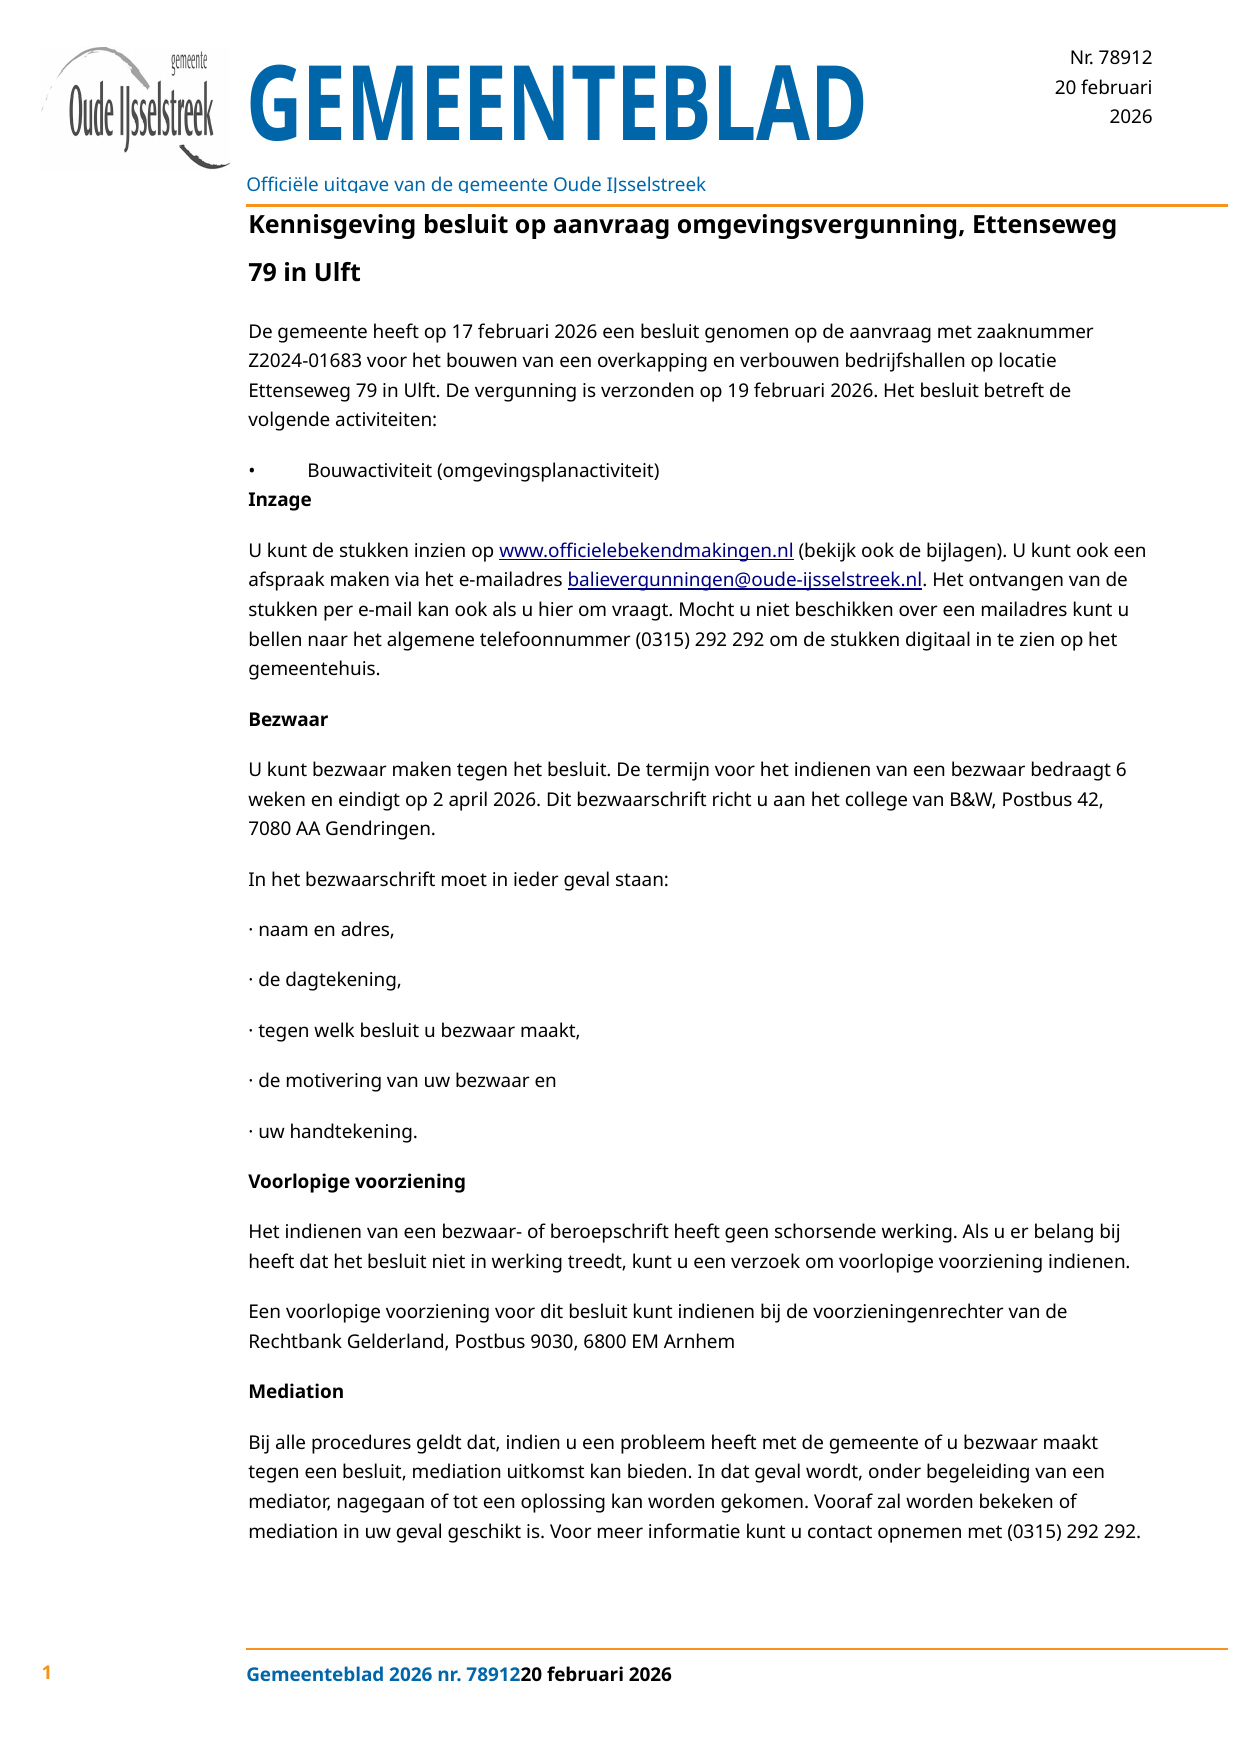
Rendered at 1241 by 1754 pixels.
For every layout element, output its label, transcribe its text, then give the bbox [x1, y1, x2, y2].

text U kunt de stukken inzien op www.officielebekendmakingen.nl (bekijk ook de bijlagen). U kunt ook een afspraak maken via het e-mailadres balievergunningen@oude-ijsselstreek.nl. Het ontvangen van de stukken per e-mail kan ook als u hier om vraagt. Mocht u niet beschikken over een mailadres kunt u bellen naar het algemene telefoonnummer (0315) 292 292 om de stukken digitaal in te zien op het gemeentehuis. [248, 537, 1152, 681]
text · uw handtekening. [248, 1118, 1152, 1144]
text · naam en adres, [248, 916, 1152, 942]
text · tegen welk besluit u bezwaar maakt, [248, 1017, 1152, 1043]
text Mediation [248, 1379, 1152, 1404]
text De gemeente heeft op 17 februari 2026 een besluit genomen op de aanvraag met zaaknummer Z2024-01683 voor het bouwen van een overkapping en verbouwen bedrijfshallen op locatie Ettenseweg 79 in Ulft. De vergunning is verzonden op 19 februari 2026. Het besluit betreft de volgende activiteiten: [248, 318, 1152, 432]
picture [41, 47, 231, 172]
text Kennisgeving besluit op aanvraag omgevingsvergunning, Ettenseweg 79 in Ulft [248, 207, 1152, 288]
text Bezwaar [248, 706, 1152, 732]
text · de motivering van uw bezwaar en [248, 1067, 1152, 1093]
text Een voorlopige voorziening voor dit besluit kunt indienen bij de voorzieningenrechter van de Rechtbank Gelderland, Postbus 9030, 6800 EM Arnhem [248, 1299, 1152, 1354]
text Voorlopige voorziening [248, 1168, 1152, 1194]
text Het indienen van een bezwaar- of beroepschrift heeft geen schorsende werking. Als u er belang bij heeft dat het besluit niet in werking treedt, kunt u een verzoek om voorlopige voorziening indienen. [248, 1219, 1152, 1274]
text U kunt bezwaar maken tegen het besluit. De termijn voor het indienen van een bezwaar bedraagt 6 weken en eindigt op 2 april 2026. Dit bezwaarschrift richt u aan het college van B&W, Postbus 42, 7080 AA Gendringen. [248, 756, 1152, 841]
text Inzage [248, 487, 1152, 512]
text · de dagtekening, [248, 967, 1152, 992]
text In het bezwaarschrift moet in ieder geval staan: [248, 866, 1152, 892]
text Bij alle procedures geldt dat, indien u een probleem heeft met de gemeente of u bezwaar maakt tegen een besluit, mediation uitkomst kan bieden. In dat geval wordt, onder begeleiding van een mediator, nagegaan of tot een oplossing kan worden gekomen. Vooraf zal worden bekeken of mediation in uw geval geschikt is. Voor meer informatie kunt u contact opnemen met (0315) 292 292. [248, 1429, 1152, 1544]
list Bouwactiviteit (omgevingsplanactiviteit) [248, 457, 1152, 483]
